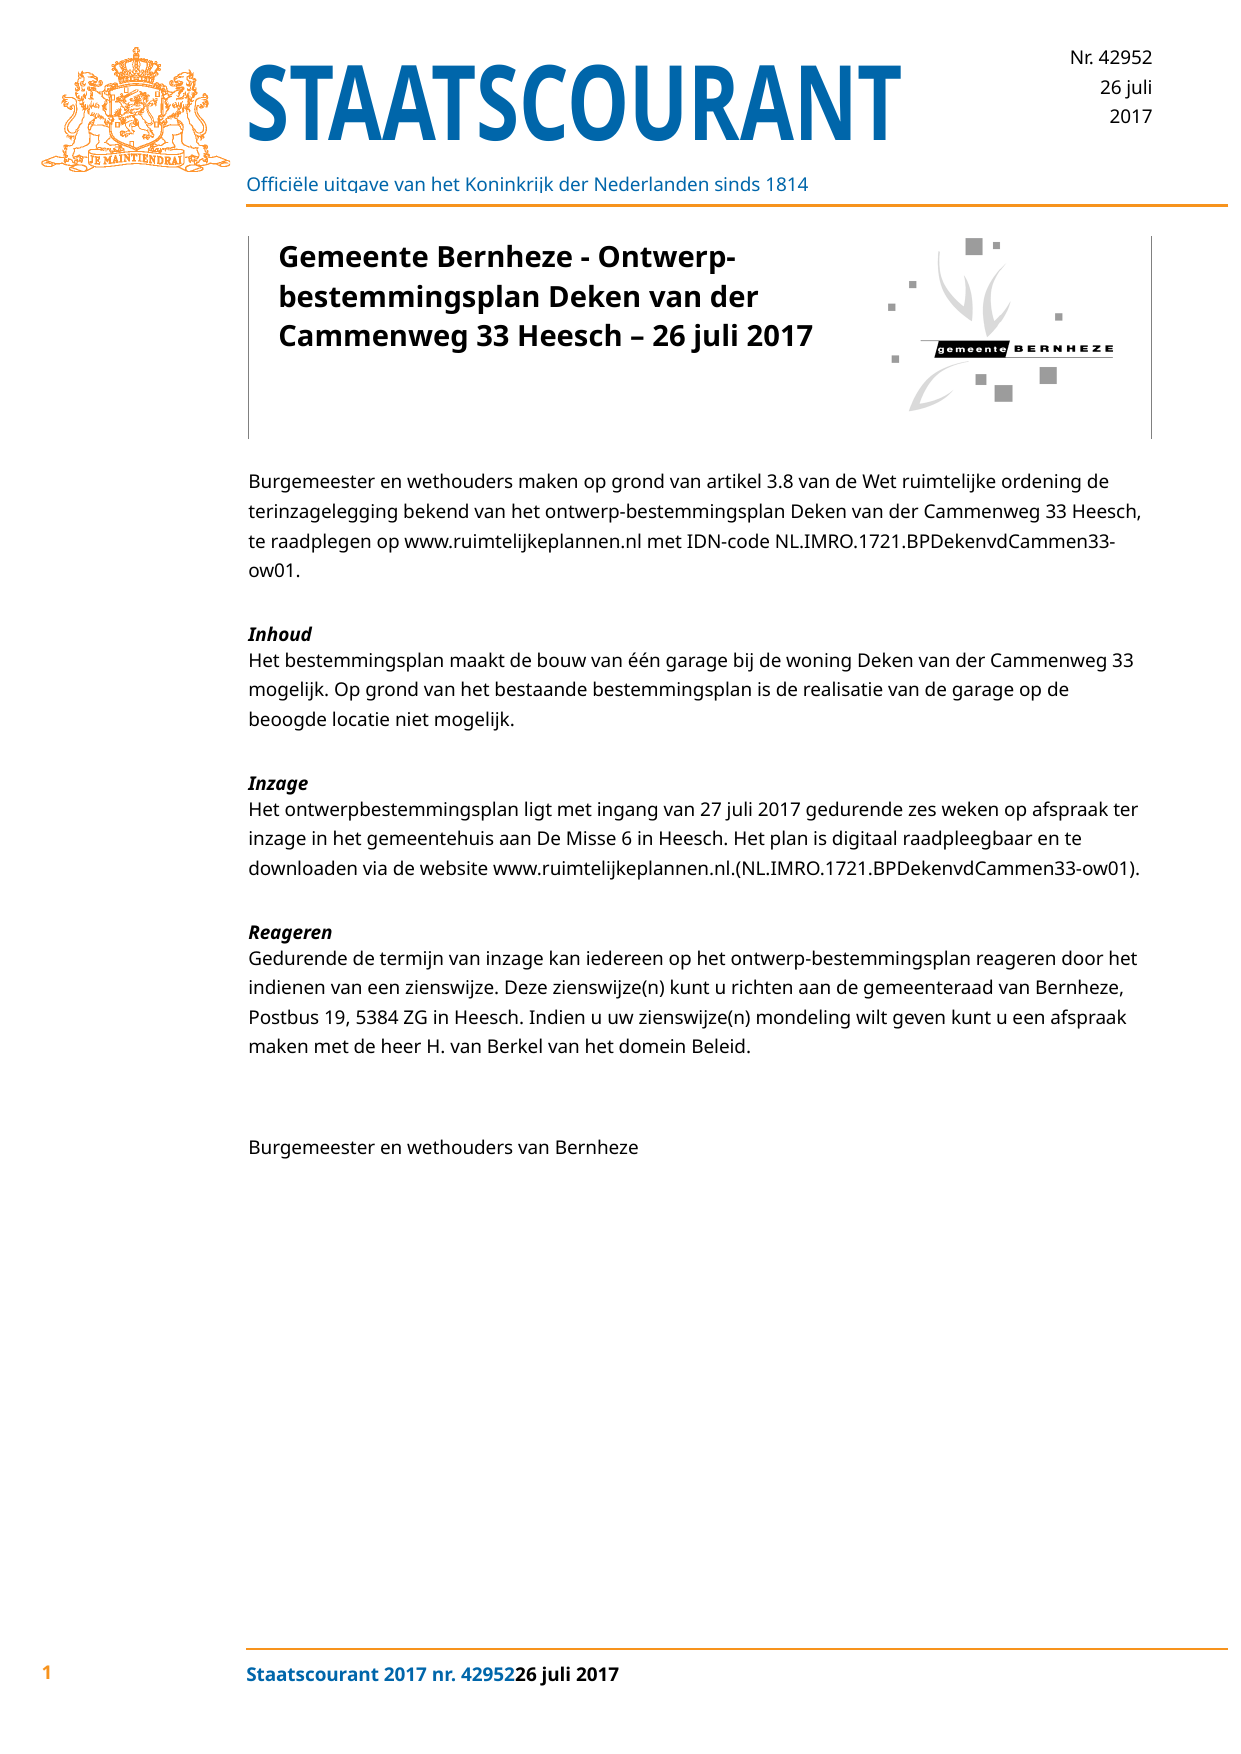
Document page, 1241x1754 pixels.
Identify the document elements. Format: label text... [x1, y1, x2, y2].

text Het ontwerpbestemmingsplan ligt met ingang van 27 juli 2017 gedurende zes weken op afspraak ter inzage in het gemeentehuis aan De Misse 6 in Heesch. Het plan is digitaal raadpleegbaar en te downloaden via de website www.ruimtelijkeplannen.nl.(NL.IMRO.1721.BPDekenvdCammen33-ow01). [248, 796, 1152, 881]
picture [41, 47, 231, 172]
text Burgemeester en wethouders van Bernheze [248, 1134, 1152, 1160]
text Reageren [248, 919, 1152, 945]
table_header [850, 414, 1151, 439]
text Inzage [248, 770, 1152, 796]
table_header [1115, 236, 1151, 413]
picture [886, 236, 1115, 414]
text Gedurende de termijn van inzage kan iedereen op het ontwerp-bestemmingsplan reageren door het indienen van een zienswijze. Deze zienswijze(n) kunt u richten aan de gemeenteraad van Bernheze, Postbus 19, 5384 ZG in Heesch. Indien u uw zienswijze(n) mondeling wilt geven kunt u een afspraak maken met de heer H. van Berkel van het domein Beleid. [248, 945, 1152, 1059]
text Inhoud [248, 621, 1152, 647]
table_header [850, 236, 886, 413]
text Burgemeester en wethouders maken op grond van artikel 3.8 van de Wet ruimtelijke ordening de terinzagelegging bekend van het ontwerp-bestemmingsplan Deken van der Cammenweg 33 Heesch, te raadplegen op www.ruimtelijkeplannen.nl met IDN-code NL.IMRO.1721.BPDekenvdCammen33-ow01. [248, 469, 1152, 583]
table_header Gemeente Bernheze - Ontwerp-bestemmingsplan Deken van der Cammenweg 33 Heesch – 26 juli 2017 [249, 236, 850, 439]
text Het bestemmingsplan maakt de bouw van één garage bij de woning Deken van der Cammenweg 33 mogelijk. Op grond van het bestaande bestemmingsplan is de realisatie van de garage op de beoogde locatie niet mogelijk. [248, 647, 1152, 732]
